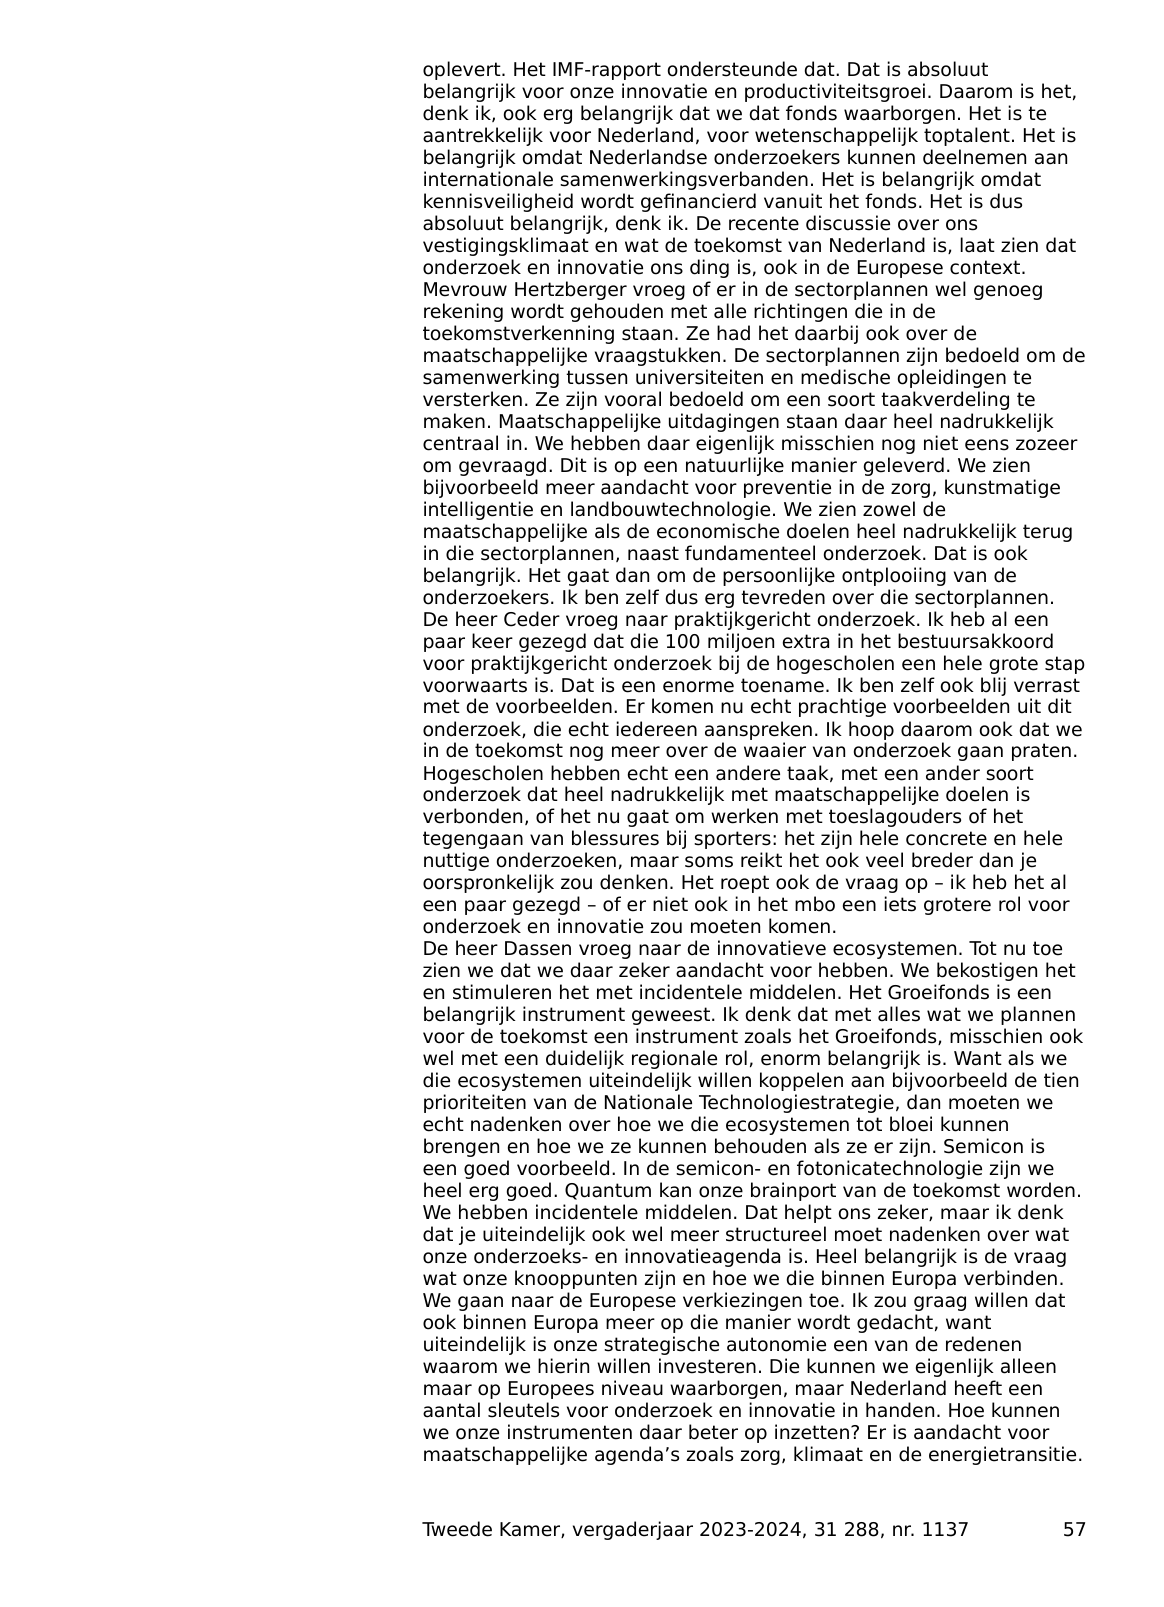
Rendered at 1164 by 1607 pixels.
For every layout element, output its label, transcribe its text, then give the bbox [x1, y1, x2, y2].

text Mevrouw Hertzberger vroeg of er in de sectorplannen wel genoeg rekening wordt gehouden met alle richtingen die in de toekomstverkenning staan. Ze had het daarbij ook over de maatschappelijke vraagstukken. De sectorplannen zijn bedoeld om de samenwerking tussen universiteiten en medische opleidingen te versterken. Ze zijn vooral bedoeld om een soort taakverdeling te maken. Maatschappelijke uitdagingen staan daar heel nadrukkelijk centraal in. We hebben daar eigenlijk misschien nog niet eens zozeer om gevraagd. Dit is op een natuurlijke manier geleverd. We zien bijvoorbeeld meer aandacht voor preventie in de zorg, kunstmatige intelligentie en landbouwtechnologie. We zien zowel de maatschappelijke als de economische doelen heel nadrukkelijk terug in die sectorplannen, naast fundamenteel onderzoek. Dat is ook belangrijk. Het gaat dan om de persoonlijke ontplooiing van de onderzoekers. Ik ben zelf dus erg tevreden over die sectorplannen. [422, 279, 1087, 608]
text De heer Ceder vroeg naar praktijkgericht onderzoek. Ik heb al een paar keer gezegd dat die 100 miljoen extra in het bestuursakkoord voor praktijkgericht onderzoek bij de hogescholen een hele grote stap voorwaarts is. Dat is een enorme toename. Ik ben zelf ook blij verrast met de voorbeelden. Er komen nu echt prachtige voorbeelden uit dit onderzoek, die echt iedereen aanspreken. Ik hoop daarom ook dat we in de toekomst nog meer over de waaier van onderzoek gaan praten. Hogescholen hebben echt een andere taak, met een ander soort onderzoek dat heel nadrukkelijk met maatschappelijke doelen is verbonden, of het nu gaat om werken met toeslagouders of het tegengaan van blessures bij sporters: het zijn hele concrete en hele nuttige onderzoeken, maar soms reikt het ook veel breder dan je oorspronkelijk zou denken. Het roept ook de vraag op – ik heb het al een paar gezegd – of er niet ook in het mbo een iets grotere rol voor onderzoek en innovatie zou moeten komen. [422, 608, 1087, 938]
text De heer Dassen vroeg naar de innovatieve ecosystemen. Tot nu toe zien we dat we daar zeker aandacht voor hebben. We bekostigen het en stimuleren het met incidentele middelen. Het Groeifonds is een belangrijk instrument geweest. Ik denk dat met alles wat we plannen voor de toekomst een instrument zoals het Groeifonds, misschien ook wel met een duidelijk regionale rol, enorm belangrijk is. Want als we die ecosystemen uiteindelijk willen koppelen aan bijvoorbeeld de tien prioriteiten van de Nationale Technologiestrategie, dan moeten we echt nadenken over hoe we die ecosystemen tot bloei kunnen brengen en hoe we ze kunnen behouden als ze er zijn. Semicon is een goed voorbeeld. In de semicon- en fotonicatechnologie zijn we heel erg goed. Quantum kan onze brainport van de toekomst worden. We hebben incidentele middelen. Dat helpt ons zeker, maar ik denk dat je uiteindelijk ook wel meer structureel moet nadenken over wat onze onderzoeks- en innovatieagenda is. Heel belangrijk is de vraag wat onze knooppunten zijn en hoe we die binnen Europa verbinden. We gaan naar de Europese verkiezingen toe. Ik zou graag willen dat ook binnen Europa meer op die manier wordt gedacht, want uiteindelijk is onze strategische autonomie een van de redenen waarom we hierin willen investeren. Die kunnen we eigenlijk alleen maar op Europees niveau waarborgen, maar Nederland heeft een aantal sleutels voor onderzoek en innovatie in handen. Hoe kunnen we onze instrumenten daar beter op inzetten? Er is aandacht voor maatschappelijke agenda’s zoals zorg, klimaat en de energietransitie. [422, 938, 1087, 1466]
text oplevert. Het IMF-rapport ondersteunde dat. Dat is absoluut belangrijk voor onze innovatie en productiviteitsgroei. Daarom is het, denk ik, ook erg belangrijk dat we dat fonds waarborgen. Het is te aantrekkelijk voor Nederland, voor wetenschappelijk toptalent. Het is belangrijk omdat Nederlandse onderzoekers kunnen deelnemen aan internationale samenwerkingsverbanden. Het is belangrijk omdat kennisveiligheid wordt gefinancierd vanuit het fonds. Het is dus absoluut belangrijk, denk ik. De recente discussie over ons vestigingsklimaat en wat de toekomst van Nederland is, laat zien dat onderzoek en innovatie ons ding is, ook in de Europese context. [422, 59, 1087, 279]
